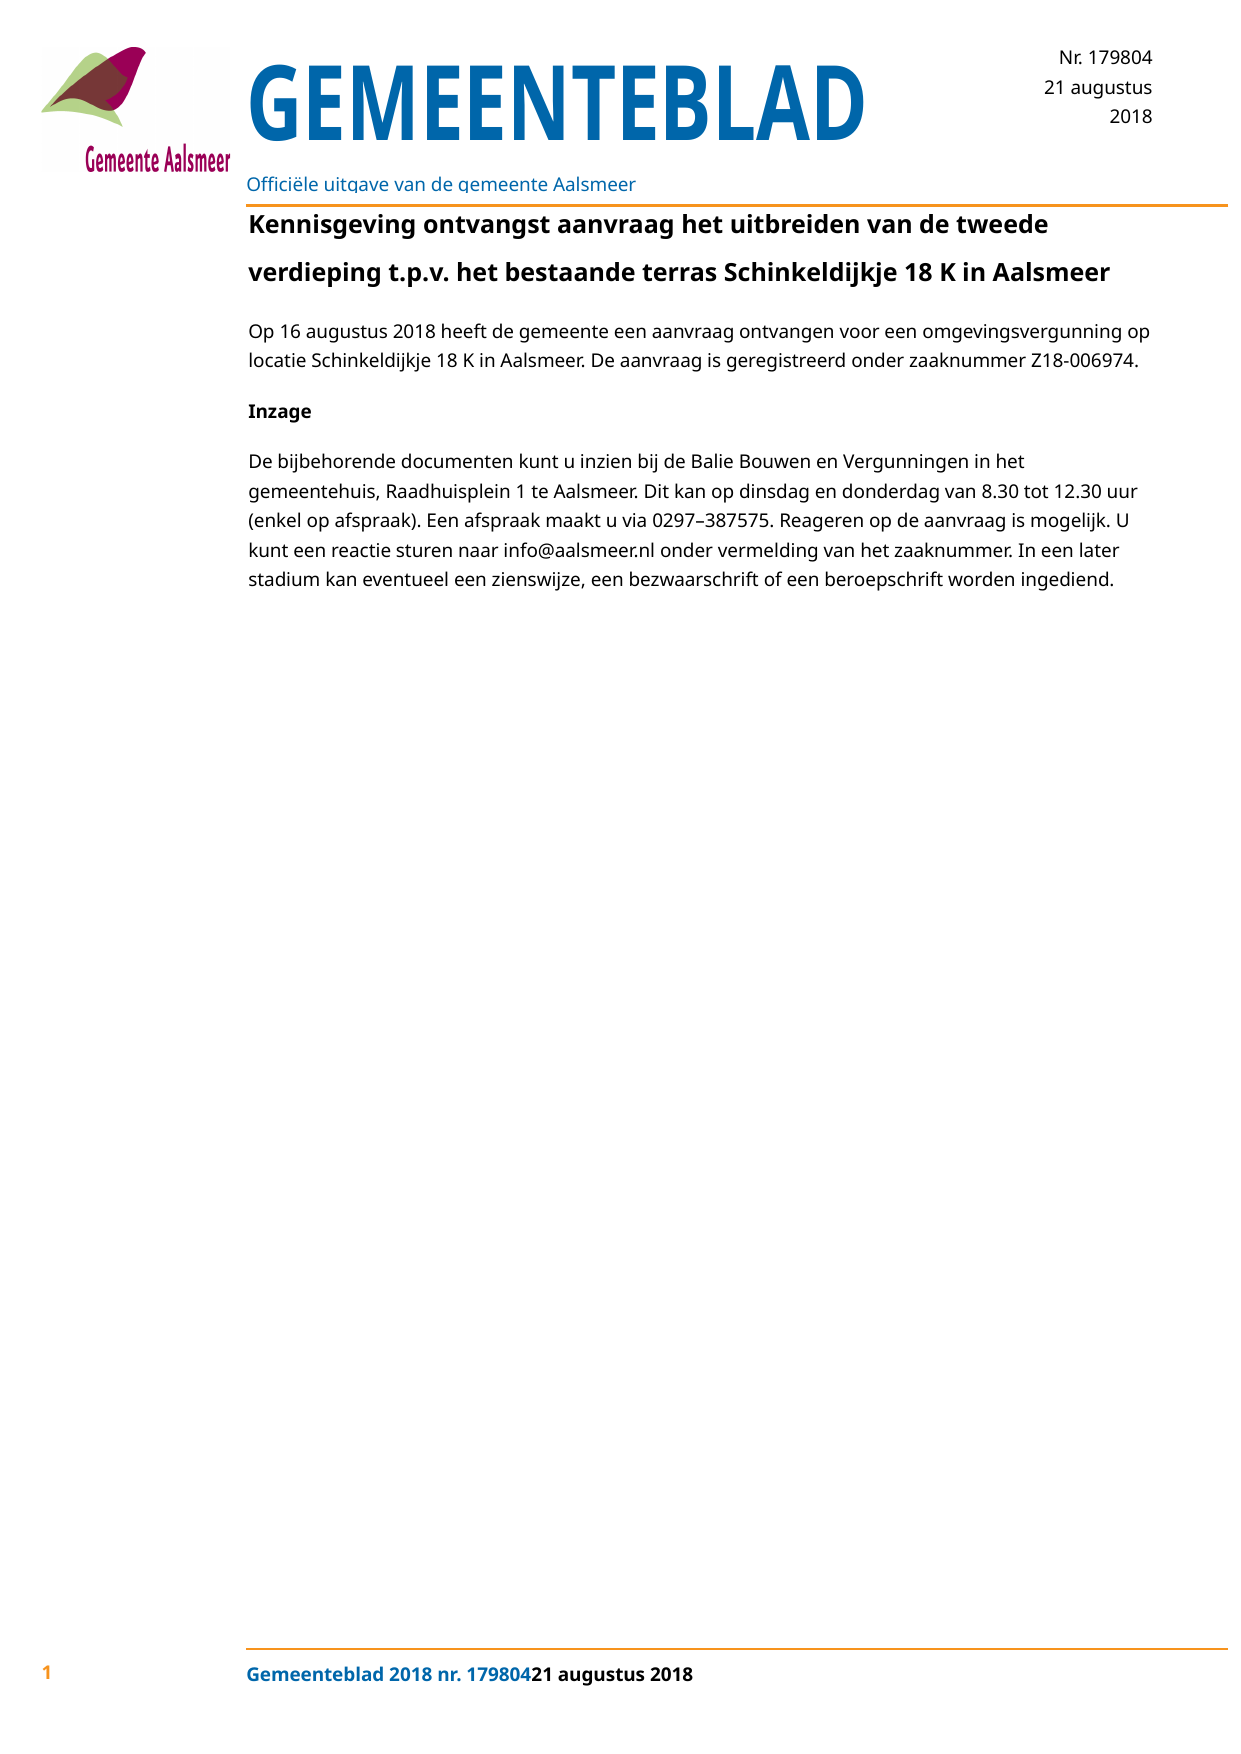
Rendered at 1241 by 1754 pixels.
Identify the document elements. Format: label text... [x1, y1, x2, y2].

text Op 16 augustus 2018 heeft de gemeente een aanvraag ontvangen voor een omgevingsvergunning op locatie Schinkeldijkje 18 K in Aalsmeer. De aanvraag is geregistreerd onder zaaknummer Z18-006974. [248, 318, 1152, 373]
text Inzage [248, 398, 1152, 424]
text De bijbehorende documenten kunt u inzien bij de Balie Bouwen en Vergunningen in het gemeentehuis, Raadhuisplein 1 te Aalsmeer. Dit kan op dinsdag en donderdag van 8.30 tot 12.30 uur (enkel op afspraak). Een afspraak maakt u via 0297–387575. Reageren op de aanvraag is mogelijk. U kunt een reactie sturen naar info@aalsmeer.nl onder vermelding van het zaaknummer. In een later stadium kan eventueel een zienswijze, een bezwaarschrift of een beroepschrift worden ingediend. [248, 448, 1152, 592]
picture [41, 47, 231, 172]
text Kennisgeving ontvangst aanvraag het uitbreiden van de tweede verdieping t.p.v. het bestaande terras Schinkeldijkje 18 K in Aalsmeer [248, 207, 1152, 288]
